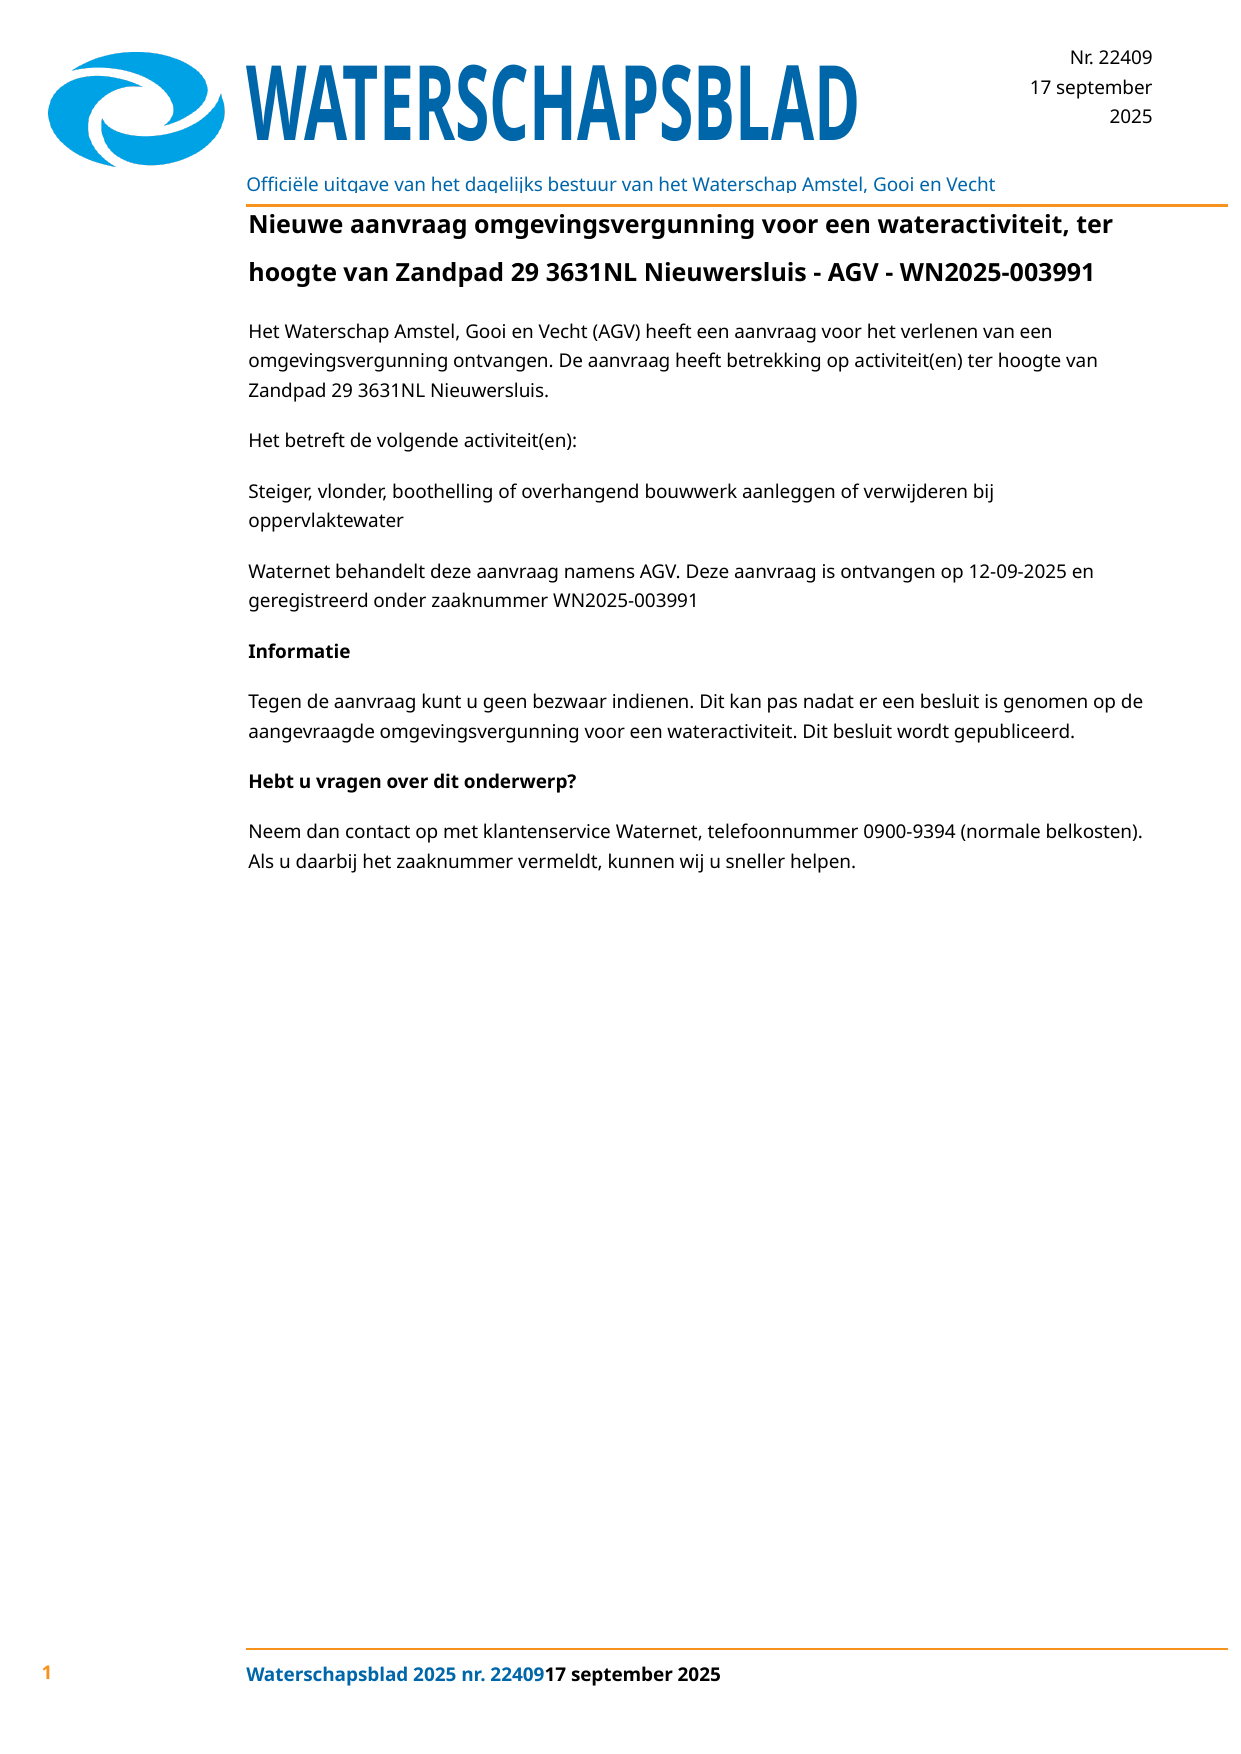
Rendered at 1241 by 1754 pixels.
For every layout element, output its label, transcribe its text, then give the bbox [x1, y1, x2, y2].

text Waternet behandelt deze aanvraag namens AGV. Deze aanvraag is ontvangen op 12-09-2025 en geregistreerd onder zaaknummer WN2025-003991 [248, 558, 1152, 613]
picture [41, 47, 231, 172]
text Hebt u vragen over dit onderwerp? [248, 768, 1152, 794]
text Het betreft de volgende activiteit(en): [248, 427, 1152, 453]
text Tegen de aanvraag kunt u geen bezwaar indienen. Dit kan pas nadat er een besluit is genomen op de aangevraagde omgevingsvergunning voor een wateractiviteit. Dit besluit wordt gepubliceerd. [248, 688, 1152, 744]
text Neem dan contact op met klantenservice Waternet, telefoonnummer 0900-9394 (normale belkosten). Als u daarbij het zaaknummer vermeldt, kunnen wij u sneller helpen. [248, 819, 1152, 874]
text Informatie [248, 638, 1152, 664]
text Het Waterschap Amstel, Gooi en Vecht (AGV) heeft een aanvraag voor het verlenen van een omgevingsvergunning ontvangen. De aanvraag heeft betrekking op activiteit(en) ter hoogte van Zandpad 29 3631NL Nieuwersluis. [248, 318, 1152, 403]
text Steiger, vlonder, boothelling of overhangend bouwwerk aanleggen of verwijderen bij oppervlaktewater [248, 478, 1152, 533]
text Nieuwe aanvraag omgevingsvergunning voor een wateractiviteit, ter hoogte van Zandpad 29 3631NL Nieuwersluis - AGV - WN2025-003991 [248, 207, 1152, 288]
